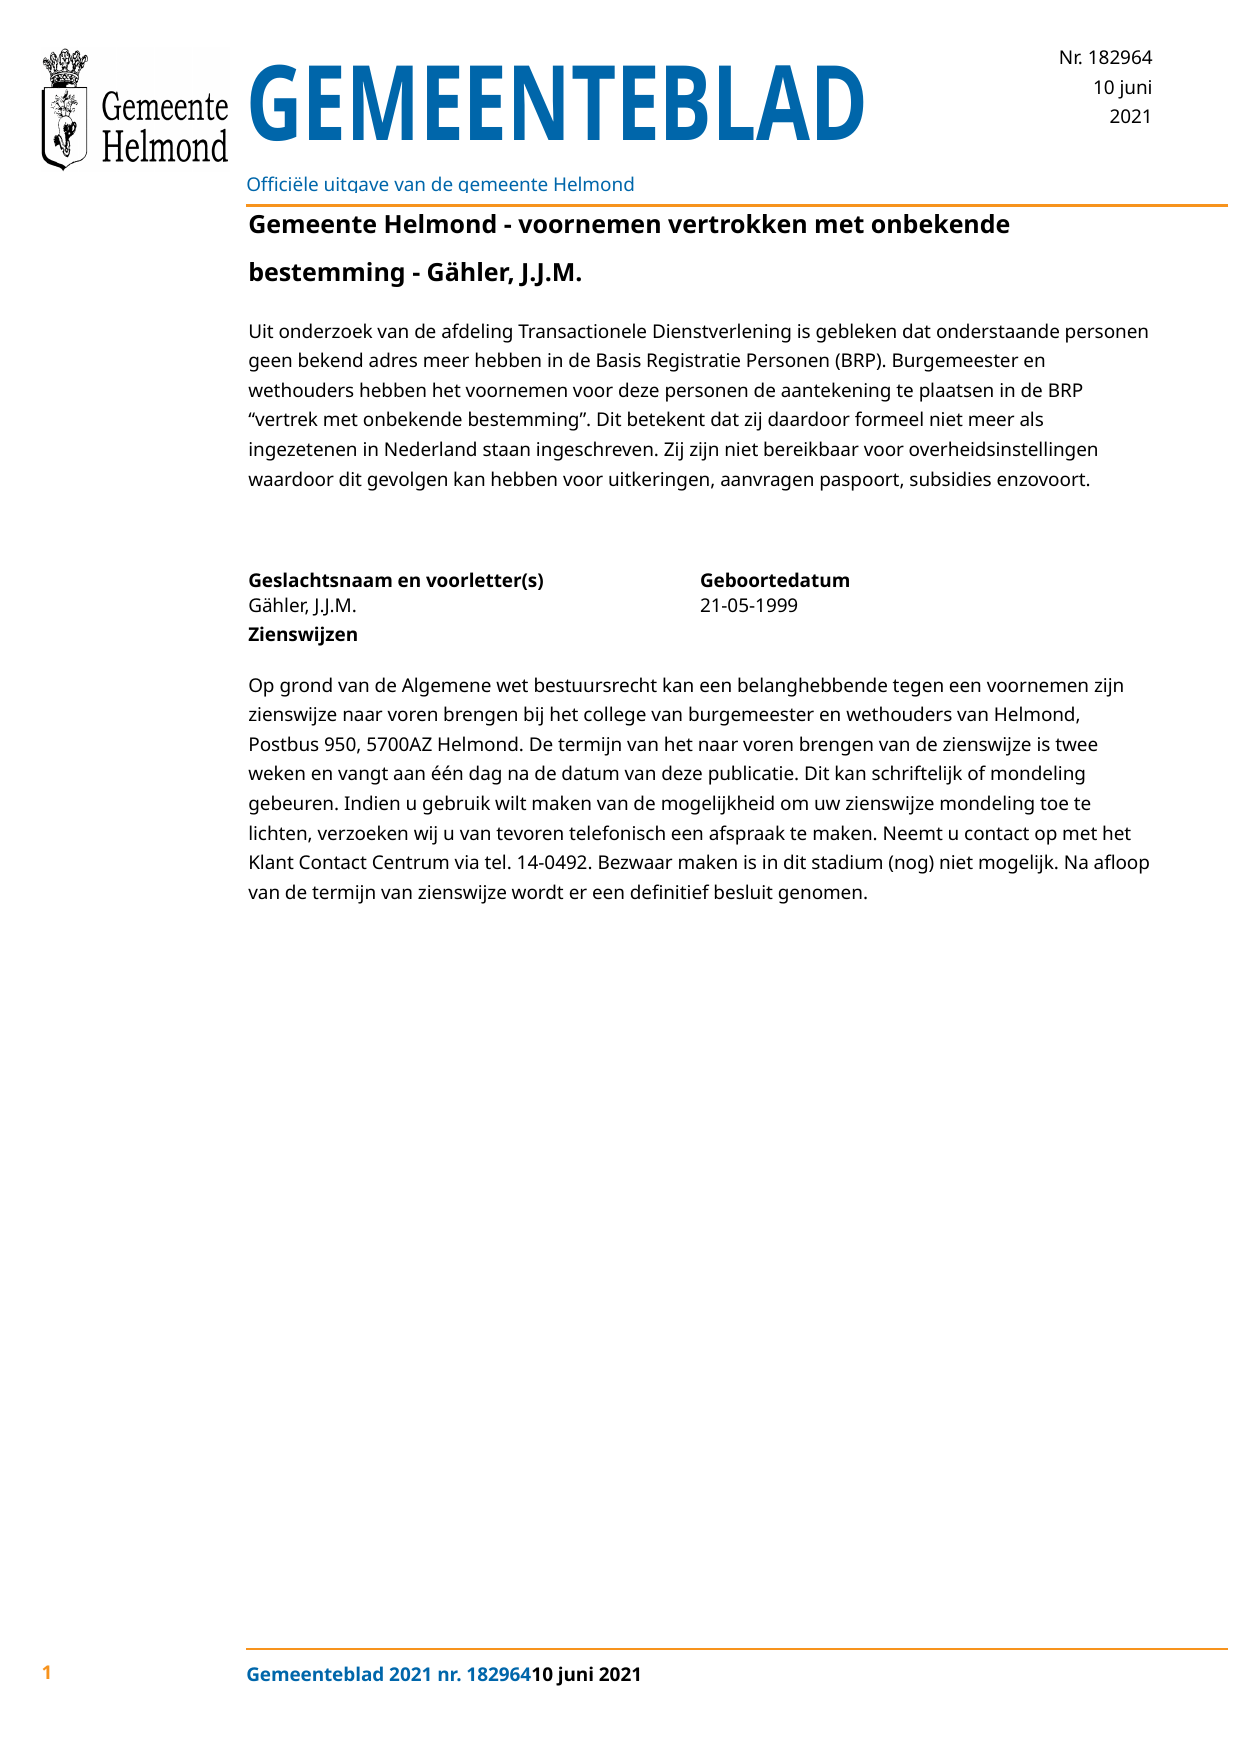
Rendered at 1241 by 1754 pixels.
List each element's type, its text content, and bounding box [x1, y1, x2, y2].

text Uit onderzoek van de afdeling Transactionele Dienstverlening is gebleken dat onderstaande personen geen bekend adres meer hebben in de Basis Registratie Personen (BRP). Burgemeester en wethouders hebben het voornemen voor deze personen de aantekening te plaatsen in de BRP “vertrek met onbekende bestemming”. Dit betekent dat zij daardoor formeel niet meer als ingezetenen in Nederland staan ingeschreven. Zij zijn niet bereikbaar voor overheidsinstellingen waardoor dit gevolgen kan hebben voor uitkeringen, aanvragen paspoort, subsidies enzovoort. [248, 318, 1152, 492]
table_cell 21-05-1999 [700, 593, 1152, 618]
text Op grond van de Algemene wet bestuursrecht kan een belanghebbende tegen een voornemen zijn zienswijze naar voren brengen bij het college van burgemeester en wethouders van Helmond, Postbus 950, 5700AZ Helmond. De termijn van het naar voren brengen van de zienswijze is twee weken en vangt aan één dag na de datum van deze publicatie. Dit kan schriftelijk of mondeling gebeuren. Indien u gebruik wilt maken van de mogelijkheid om uw zienswijze mondeling toe te lichten, verzoeken wij u van tevoren telefonisch een afspraak te maken. Neemt u contact op met het Klant Contact Centrum via tel. 14-0492. Bezwaar maken is in dit stadium (nog) niet mogelijk. Na afloop van de termijn van zienswijze wordt er een definitief besluit genomen. [248, 672, 1152, 905]
table_header Geslachtsnaam en voorletter(s) [248, 567, 700, 592]
picture [41, 47, 231, 172]
table_cell Gähler, J.J.M. [248, 593, 700, 618]
table_header Geboortedatum [700, 567, 1152, 592]
text Gemeente Helmond - voornemen vertrokken met onbekende bestemming - Gähler, J.J.M. [248, 207, 1152, 288]
text Zienswijzen [248, 621, 1152, 647]
